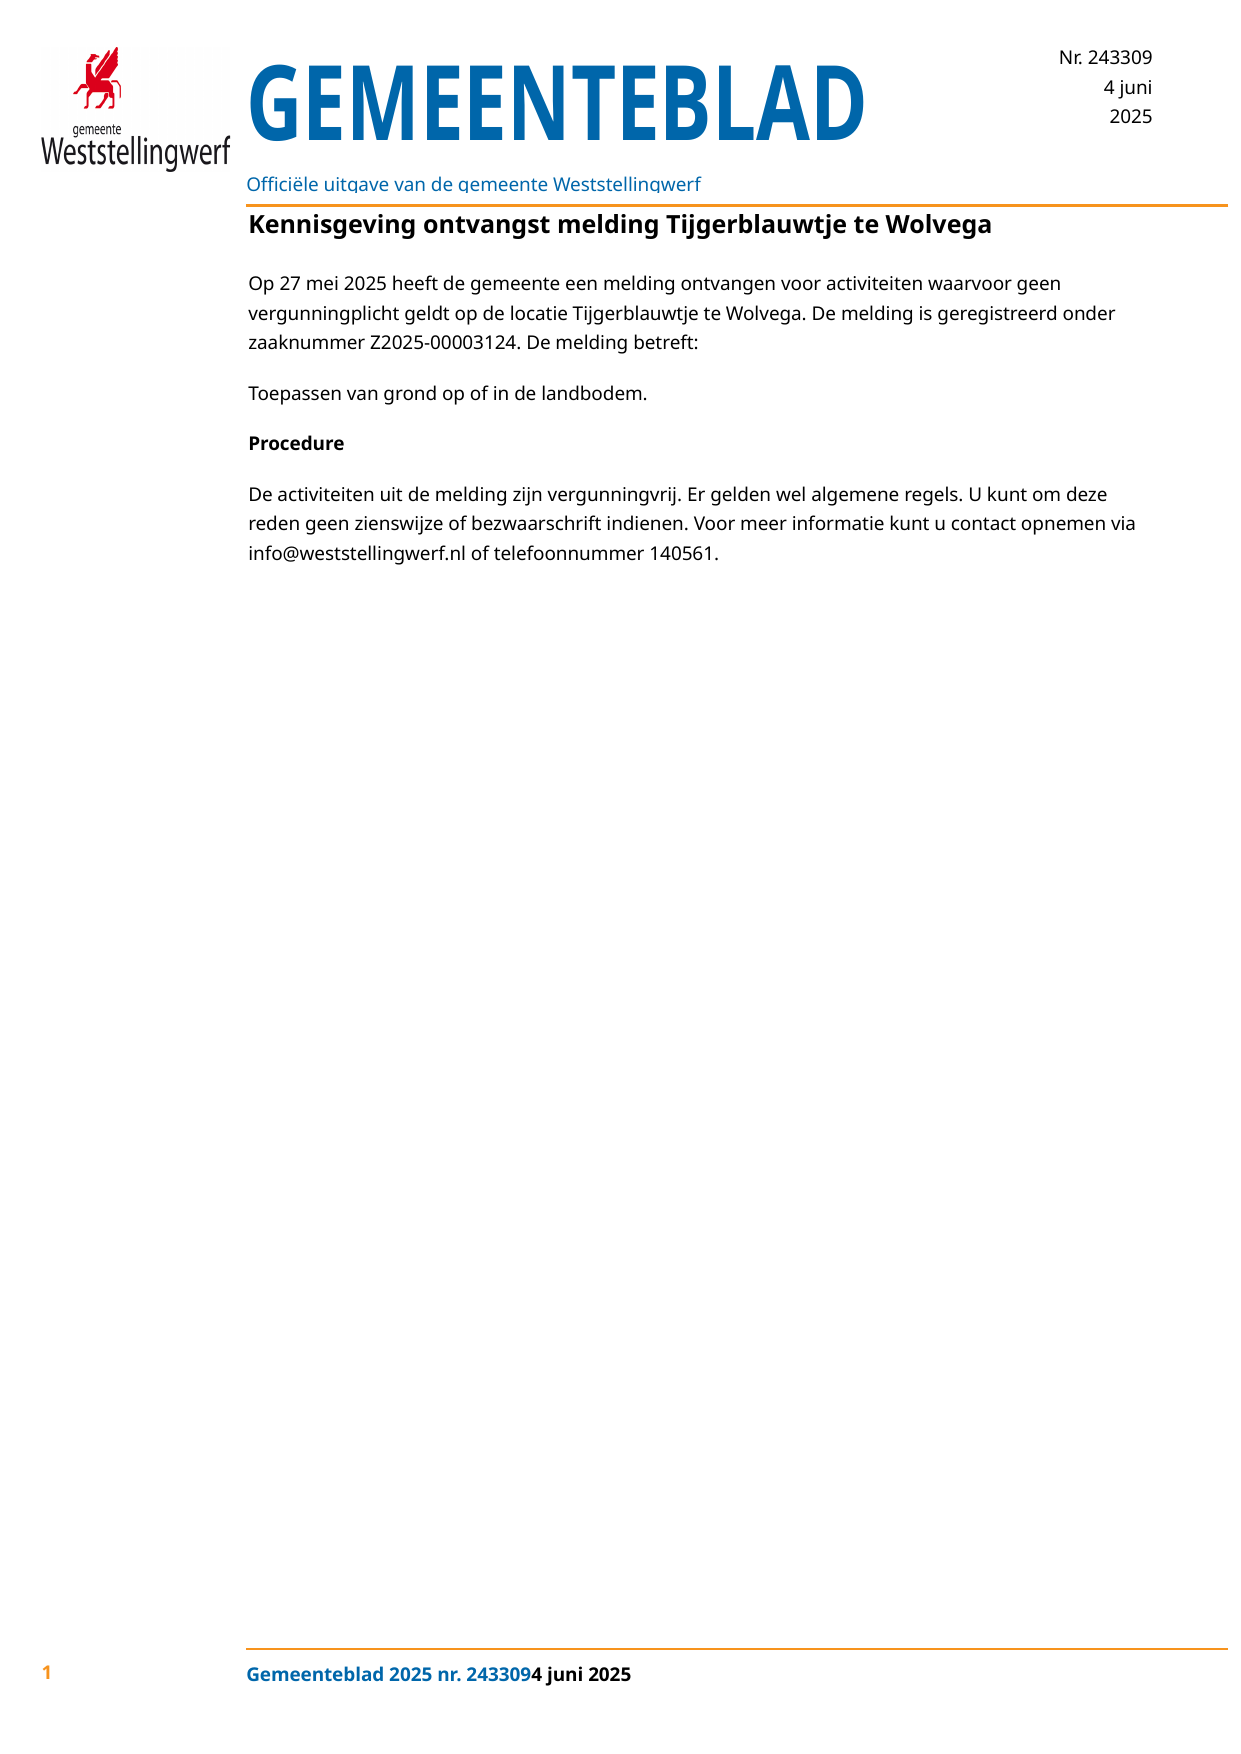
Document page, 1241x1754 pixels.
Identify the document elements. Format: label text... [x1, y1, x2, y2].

text Toepassen van grond op of in de landbodem. [248, 380, 1152, 406]
picture [41, 47, 231, 172]
text De activiteiten uit de melding zijn vergunningvrij. Er gelden wel algemene regels. U kunt om deze reden geen zienswijze of bezwaarschrift indienen. Voor meer informatie kunt u contact opnemen via info@weststellingwerf.nl of telefoonnummer 140561. [248, 481, 1152, 566]
text Procedure [248, 430, 1152, 456]
text Kennisgeving ontvangst melding Tijgerblauwtje te Wolvega [248, 207, 1152, 241]
text Op 27 mei 2025 heeft de gemeente een melding ontvangen voor activiteiten waarvoor geen vergunningplicht geldt op de locatie Tijgerblauwtje te Wolvega. De melding is geregistreerd onder zaaknummer Z2025-00003124. De melding betreft: [248, 270, 1152, 355]
